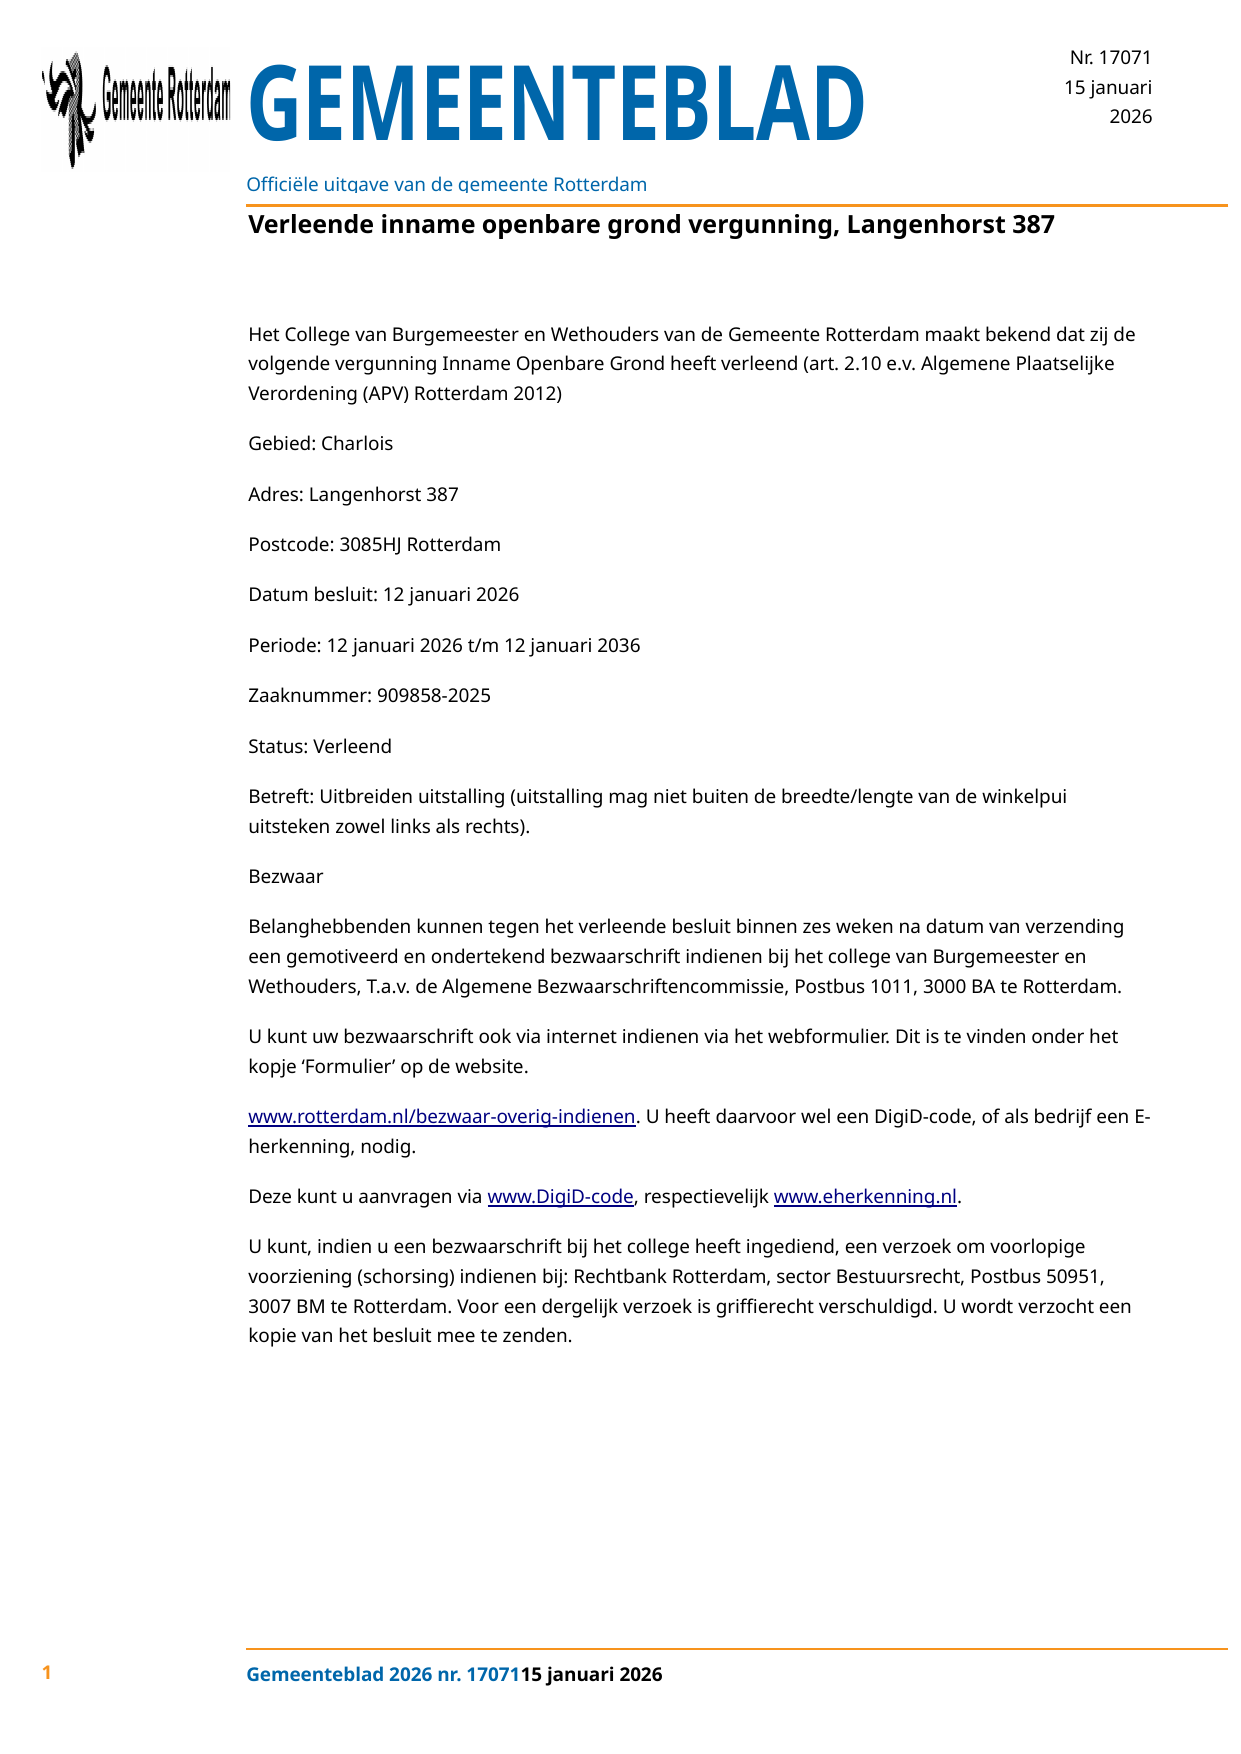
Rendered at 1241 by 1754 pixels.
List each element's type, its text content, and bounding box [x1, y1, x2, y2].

text Zaaknummer: 909858-2025 [248, 682, 1152, 708]
picture [41, 47, 231, 172]
text U kunt, indien u een bezwaarschrift bij het college heeft ingediend, een verzoek om voorlopige voorziening (schorsing) indienen bij: Rechtbank Rotterdam, sector Bestuursrecht, Postbus 50951, 3007 BM te Rotterdam. Voor een dergelijk verzoek is griffierecht verschuldigd. U wordt verzocht een kopie van het besluit mee te zenden. [248, 1234, 1152, 1348]
text Het College van Burgemeester en Wethouders van de Gemeente Rotterdam maakt bekend dat zij de volgende vergunning Inname Openbare Grond heeft verleend (art. 2.10 e.v. Algemene Plaatselijke Verordening (APV) Rotterdam 2012) [248, 321, 1152, 406]
text Periode: 12 januari 2026 t/m 12 januari 2036 [248, 632, 1152, 658]
text Deze kunt u aanvragen via www.DigiD-code, respectievelijk www.eherkenning.nl. [248, 1183, 1152, 1209]
text Belanghebbenden kunnen tegen het verleende besluit binnen zes weken na datum van verzending een gemotiveerd en ondertekend bezwaarschrift indienen bij het college van Burgemeester en Wethouders, T.a.v. de Algemene Bezwaarschriftencommissie, Postbus 1011, 3000 BA te Rotterdam. [248, 914, 1152, 998]
text Betreft: Uitbreiden uitstalling (uitstalling mag niet buiten de breedte/lengte van de winkelpui uitsteken zowel links als rechts). [248, 783, 1152, 838]
text Postcode: 3085HJ Rotterdam [248, 531, 1152, 557]
text Verleende inname openbare grond vergunning, Langenhorst 387 [248, 207, 1152, 241]
text U kunt uw bezwaarschrift ook via internet indienen via het webformulier. Dit is te vinden onder het kopje ‘Formulier’ op de website. [248, 1023, 1152, 1078]
text Datum besluit: 12 januari 2026 [248, 582, 1152, 607]
text Adres: Langenhorst 387 [248, 481, 1152, 506]
text Bezwaar [248, 863, 1152, 889]
text www.rotterdam.nl/bezwaar-overig-indienen. U heeft daarvoor wel een DigiD-code, of als bedrijf een E-herkenning, nodig. [248, 1103, 1152, 1158]
text Status: Verleend [248, 733, 1152, 758]
text Gebied: Charlois [248, 430, 1152, 456]
